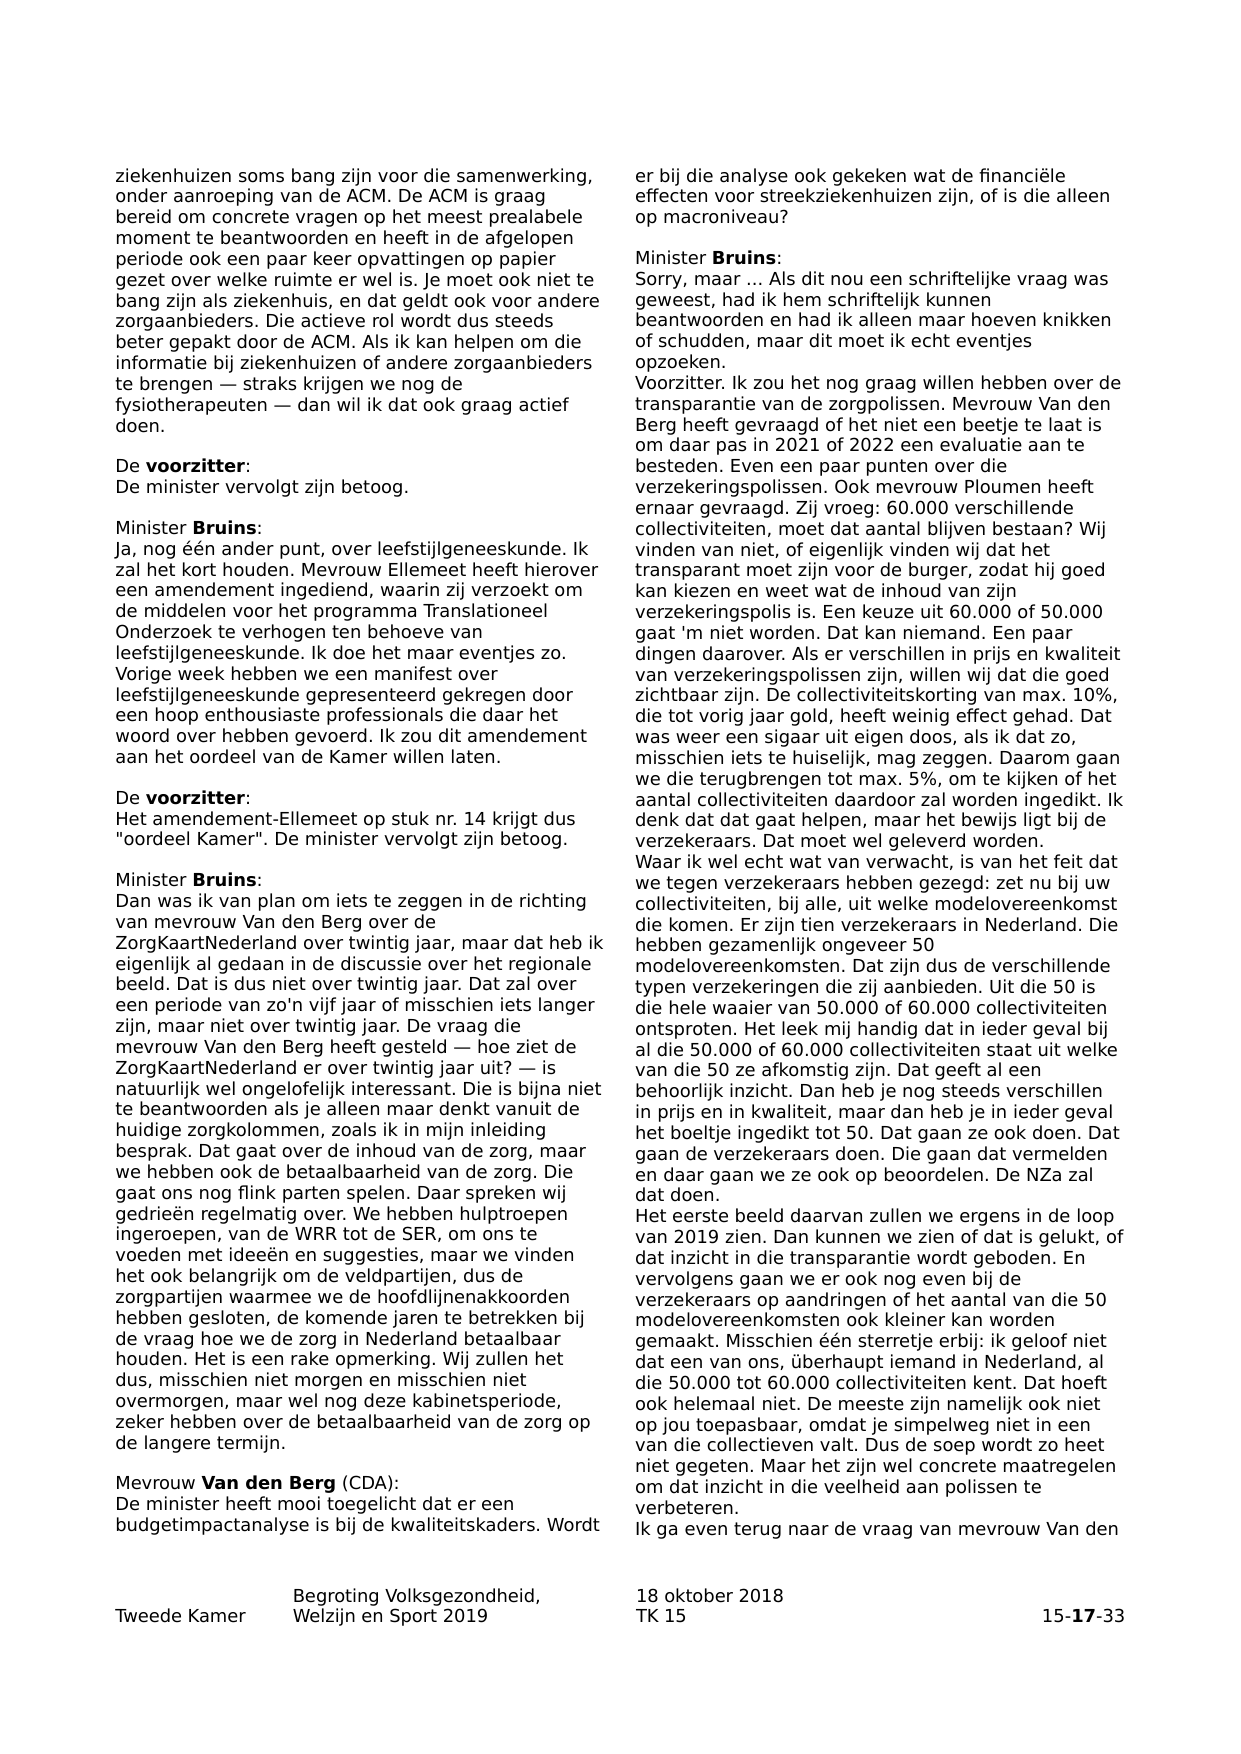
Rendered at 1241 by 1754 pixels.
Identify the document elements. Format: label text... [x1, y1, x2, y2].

text er bij die analyse ook gekeken wat de financiële effecten voor streekziekenhuizen zijn, of is die alleen op macroniveau? [635, 165, 1125, 228]
text Waar ik wel echt wat van verwacht, is van het feit dat we tegen verzekeraars hebben gezegd: zet nu bij uw collectiviteiten, bij alle, uit welke modelovereenkomst die komen. Er zijn tien verzekeraars in Nederland. Die hebben gezamenlijk ongeveer 50 modelovereenkomsten. Dat zijn dus de verschillende typen verzekeringen die zij aanbieden. Uit die 50 is die hele waaier van 50.000 of 60.000 collectiviteiten ontsproten. Het leek mij handig dat in ieder geval bij al die 50.000 of 60.000 collectiviteiten staat uit welke van die 50 ze afkomstig zijn. Dat geeft al een behoorlijk inzicht. Dan heb je nog steeds verschillen in prijs en in kwaliteit, maar dan heb je in ieder geval het boeltje ingedikt tot 50. Dat gaan ze ook doen. Dat gaan de verzekeraars doen. Die gaan dat vermelden en daar gaan we ze ook op beoordelen. De NZa zal dat doen. [635, 852, 1125, 1206]
text De minister vervolgt zijn betoog. [115, 477, 605, 498]
text Sorry, maar ... Als dit nou een schriftelijke vraag was geweest, had ik hem schriftelijk kunnen beantwoorden en had ik alleen maar hoeven knikken of schudden, maar dit moet ik echt eventjes opzoeken. [635, 268, 1125, 373]
text Minister Bruins: [635, 248, 1125, 268]
text De minister heeft mooi toegelicht dat er een budgetimpactanalyse is bij de kwaliteitskaders. Wordt [115, 1494, 605, 1536]
text De voorzitter: [115, 788, 605, 808]
text Ik ga even terug naar de vraag van mevrouw Van den [635, 1518, 1125, 1539]
text Minister Bruins: [115, 870, 605, 891]
text De voorzitter: [115, 456, 605, 477]
text ziekenhuizen soms bang zijn voor die samenwerking, onder aanroeping van de ACM. De ACM is graag bereid om concrete vragen op het meest prealabele moment te beantwoorden en heeft in de afgelopen periode ook een paar keer opvattingen op papier gezet over welke ruimte er wel is. Je moet ook niet te bang zijn als ziekenhuis, en dat geldt ook voor andere zorgaanbieders. Die actieve rol wordt dus steeds beter gepakt door de ACM. Als ik kan helpen om die informatie bij ziekenhuizen of andere zorgaanbieders te brengen — straks krijgen we nog de fysiotherapeuten — dan wil ik dat ook graag actief doen. [115, 165, 605, 436]
text Het eerste beeld daarvan zullen we ergens in de loop van 2019 zien. Dan kunnen we zien of dat is gelukt, of dat inzicht in die transparantie wordt geboden. En vervolgens gaan we er ook nog even bij de verzekeraars op aandringen of het aantal van die 50 modelovereenkomsten ook kleiner kan worden gemaakt. Misschien één sterretje erbij: ik geloof niet dat een van ons, überhaupt iemand in Nederland, al die 50.000 tot 60.000 collectiviteiten kent. Dat hoeft ook helemaal niet. De meeste zijn namelijk ook niet op jou toepasbaar, omdat je simpelweg niet in een van die collectieven valt. Dus de soep wordt zo heet niet gegeten. Maar het zijn wel concrete maatregelen om dat inzicht in die veelheid aan polissen te verbeteren. [635, 1206, 1125, 1518]
text Minister Bruins: [115, 518, 605, 538]
text Ja, nog één ander punt, over leefstijlgeneeskunde. Ik zal het kort houden. Mevrouw Ellemeet heeft hierover een amendement ingediend, waarin zij verzoekt om de middelen voor het programma Translationeel Onderzoek te verhogen ten behoeve van leefstijlgeneeskunde. Ik doe het maar eventjes zo. Vorige week hebben we een manifest over leefstijlgeneeskunde gepresenteerd gekregen door een hoop enthousiaste professionals die daar het woord over hebben gevoerd. Ik zou dit amendement aan het oordeel van de Kamer willen laten. [115, 538, 605, 768]
text Het amendement-Ellemeet op stuk nr. 14 krijgt dus "oordeel Kamer". De minister vervolgt zijn betoog. [115, 808, 605, 850]
text Mevrouw Van den Berg (CDA): [115, 1473, 605, 1494]
text Dan was ik van plan om iets te zeggen in de richting van mevrouw Van den Berg over de ZorgKaartNederland over twintig jaar, maar dat heb ik eigenlijk al gedaan in de discussie over het regionale beeld. Dat is dus niet over twintig jaar. Dat zal over een periode van zo'n vijf jaar of misschien iets langer zijn, maar niet over twintig jaar. De vraag die mevrouw Van den Berg heeft gesteld — hoe ziet de ZorgKaartNederland er over twintig jaar uit? — is natuurlijk wel ongelofelijk interessant. Die is bijna niet te beantwoorden als je alleen maar denkt vanuit de huidige zorgkolommen, zoals ik in mijn inleiding besprak. Dat gaat over de inhoud van de zorg, maar we hebben ook de betaalbaarheid van de zorg. Die gaat ons nog flink parten spelen. Daar spreken wij gedrieën regelmatig over. We hebben hulptroepen ingeroepen, van de WRR tot de SER, om ons te voeden met ideeën en suggesties, maar we vinden het ook belangrijk om de veldpartijen, dus de zorgpartijen waarmee we de hoofdlijnenakkoorden hebben gesloten, de komende jaren te betrekken bij de vraag hoe we de zorg in Nederland betaalbaar houden. Het is een rake opmerking. Wij zullen het dus, misschien niet morgen en misschien niet overmorgen, maar wel nog deze kabinetsperiode, zeker hebben over de betaalbaarheid van de zorg op de langere termijn. [115, 891, 605, 1453]
text Voorzitter. Ik zou het nog graag willen hebben over de transparantie van de zorgpolissen. Mevrouw Van den Berg heeft gevraagd of het niet een beetje te laat is om daar pas in 2021 of 2022 een evaluatie aan te besteden. Even een paar punten over die verzekeringspolissen. Ook mevrouw Ploumen heeft ernaar gevraagd. Zij vroeg: 60.000 verschillende collectiviteiten, moet dat aantal blijven bestaan? Wij vinden van niet, of eigenlijk vinden wij dat het transparant moet zijn voor de burger, zodat hij goed kan kiezen en weet wat de inhoud van zijn verzekeringspolis is. Een keuze uit 60.000 of 50.000 gaat 'm niet worden. Dat kan niemand. Een paar dingen daarover. Als er verschillen in prijs en kwaliteit van verzekeringspolissen zijn, willen wij dat die goed zichtbaar zijn. De collectiviteitskorting van max. 10%, die tot vorig jaar gold, heeft weinig effect gehad. Dat was weer een sigaar uit eigen doos, als ik dat zo, misschien iets te huiselijk, mag zeggen. Daarom gaan we die terugbrengen tot max. 5%, om te kijken of het aantal collectiviteiten daardoor zal worden ingedikt. Ik denk dat dat gaat helpen, maar het bewijs ligt bij de verzekeraars. Dat moet wel geleverd worden. [635, 373, 1125, 852]
